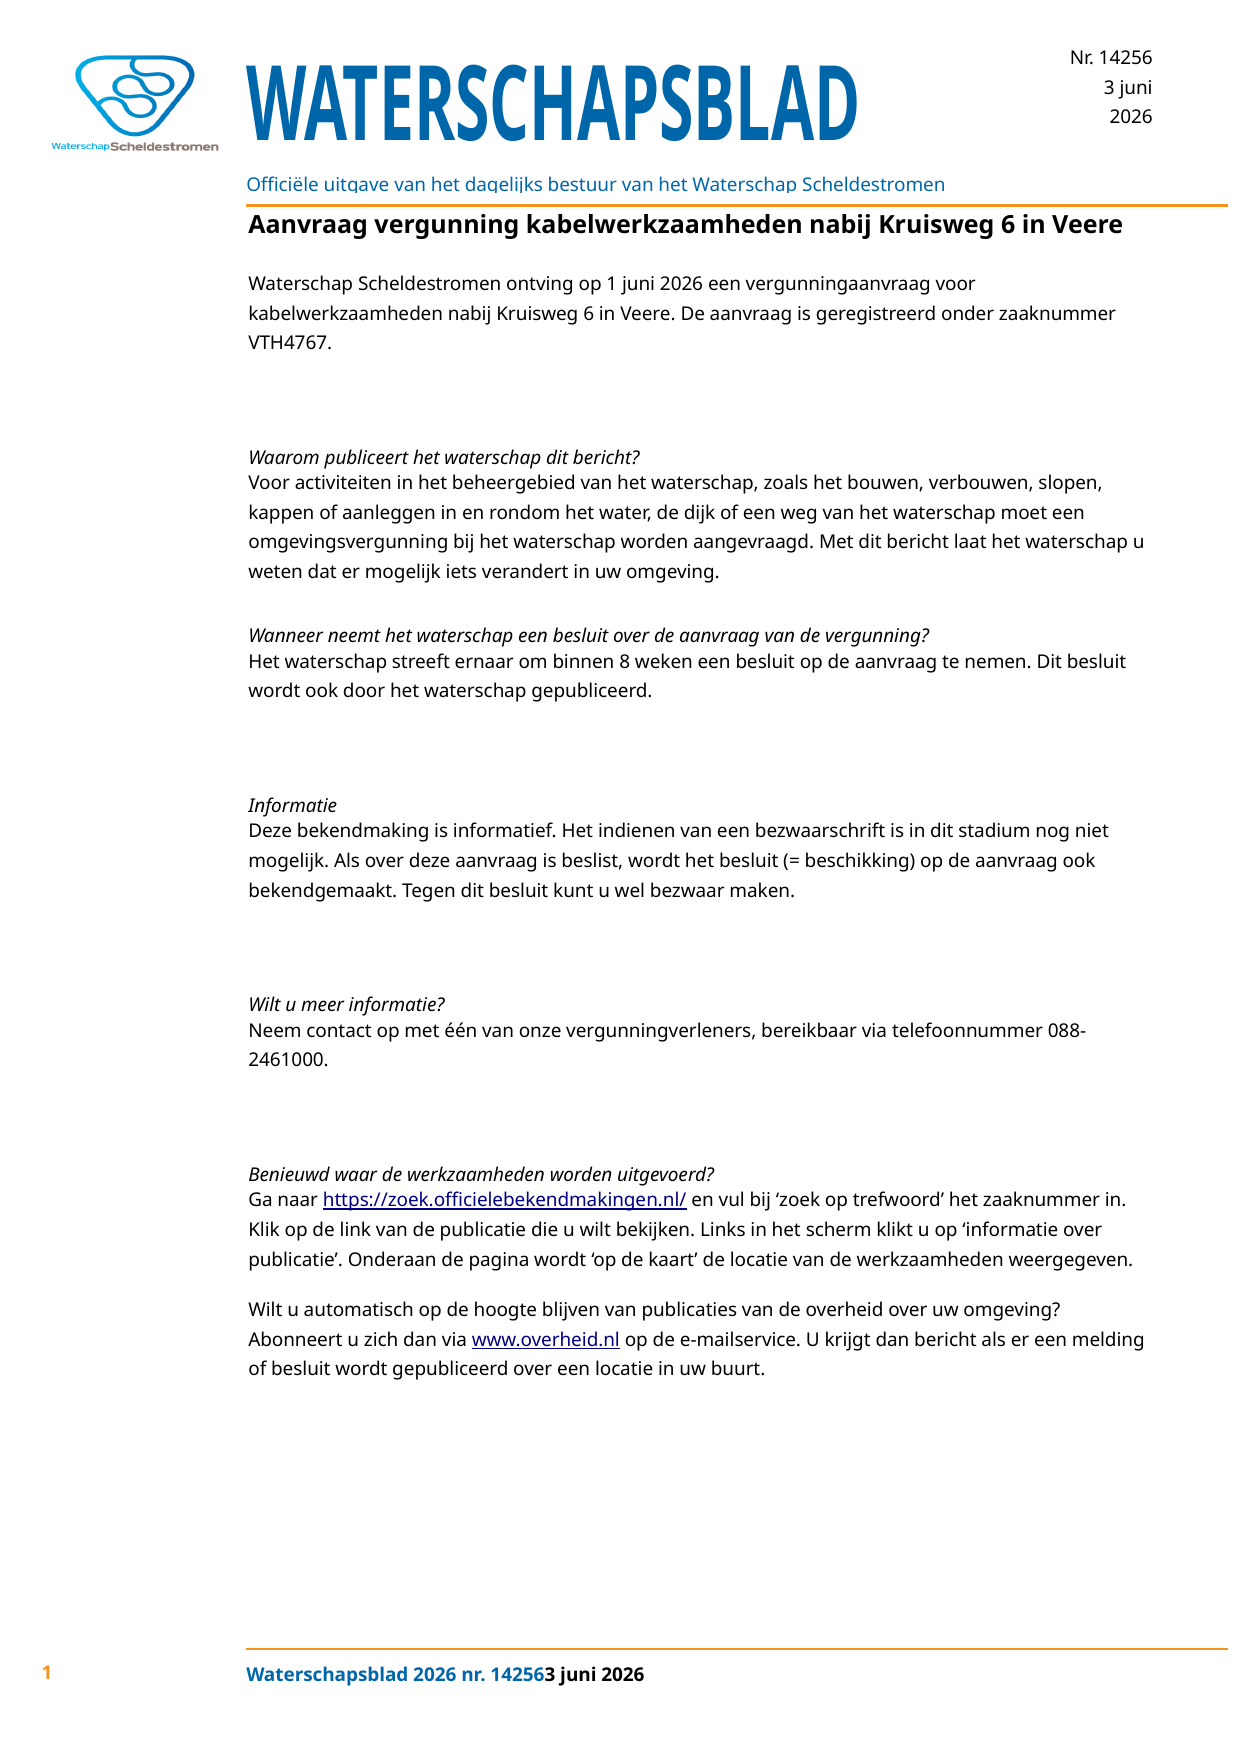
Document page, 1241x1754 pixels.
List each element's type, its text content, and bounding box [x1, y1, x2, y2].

text Het waterschap streeft ernaar om binnen 8 weken een besluit op de aanvraag te nemen. Dit besluit wordt ook door het waterschap gepubliceerd. [248, 648, 1152, 703]
text Ga naar https://zoek.officielebekendmakingen.nl/ en vul bij ‘zoek op trefwoord’ het zaaknummer in. Klik op de link van de publicatie die u wilt bekijken. Links in het scherm klikt u op ‘informatie over publicatie’. Onderaan de pagina wordt ‘op de kaart’ de locatie van de werkzaamheden weergegeven. [248, 1187, 1152, 1272]
text Wanneer neemt het waterschap een besluit over de aanvraag van de vergunning? [248, 622, 1152, 648]
text Voor activiteiten in het beheergebied van het waterschap, zoals het bouwen, verbouwen, slopen, kappen of aanleggen in en rondom het water, de dijk of een weg van het waterschap moet een omgevingsvergunning bij het waterschap worden aangevraagd. Met dit bericht laat het waterschap u weten dat er mogelijk iets verandert in uw omgeving. [248, 469, 1152, 584]
text Wilt u automatisch op de hoogte blijven van publicaties van de overheid over uw omgeving? Abonneert u zich dan via www.overheid.nl op de e-mailservice. U krijgt dan bericht als er een melding of besluit wordt gepubliceerd over een locatie in uw buurt. [248, 1296, 1152, 1381]
text Benieuwd waar de werkzaamheden worden uitgevoerd? [248, 1161, 1152, 1187]
text Informatie [248, 792, 1152, 818]
text Wilt u meer informatie? [248, 991, 1152, 1017]
text Deze bekendmaking is informatief. Het indienen van een bezwaarschrift is in dit stadium nog niet mogelijk. Als over deze aanvraag is beslist, wordt het besluit (= beschikking) op de aanvraag ook bekendgemaakt. Tegen dit besluit kunt u wel bezwaar maken. [248, 818, 1152, 903]
text Waterschap Scheldestromen ontving op 1 juni 2026 een vergunningaanvraag voor kabelwerkzaamheden nabij Kruisweg 6 in Veere. De aanvraag is geregistreerd onder zaaknummer VTH4767. [248, 270, 1152, 355]
text Aanvraag vergunning kabelwerkzaamheden nabij Kruisweg 6 in Veere [248, 207, 1152, 241]
text Waarom publiceert het waterschap dit bericht? [248, 444, 1152, 469]
picture [41, 47, 231, 172]
text Neem contact op met één van onze vergunningverleners, bereikbaar via telefoonnummer 088-2461000. [248, 1017, 1152, 1072]
